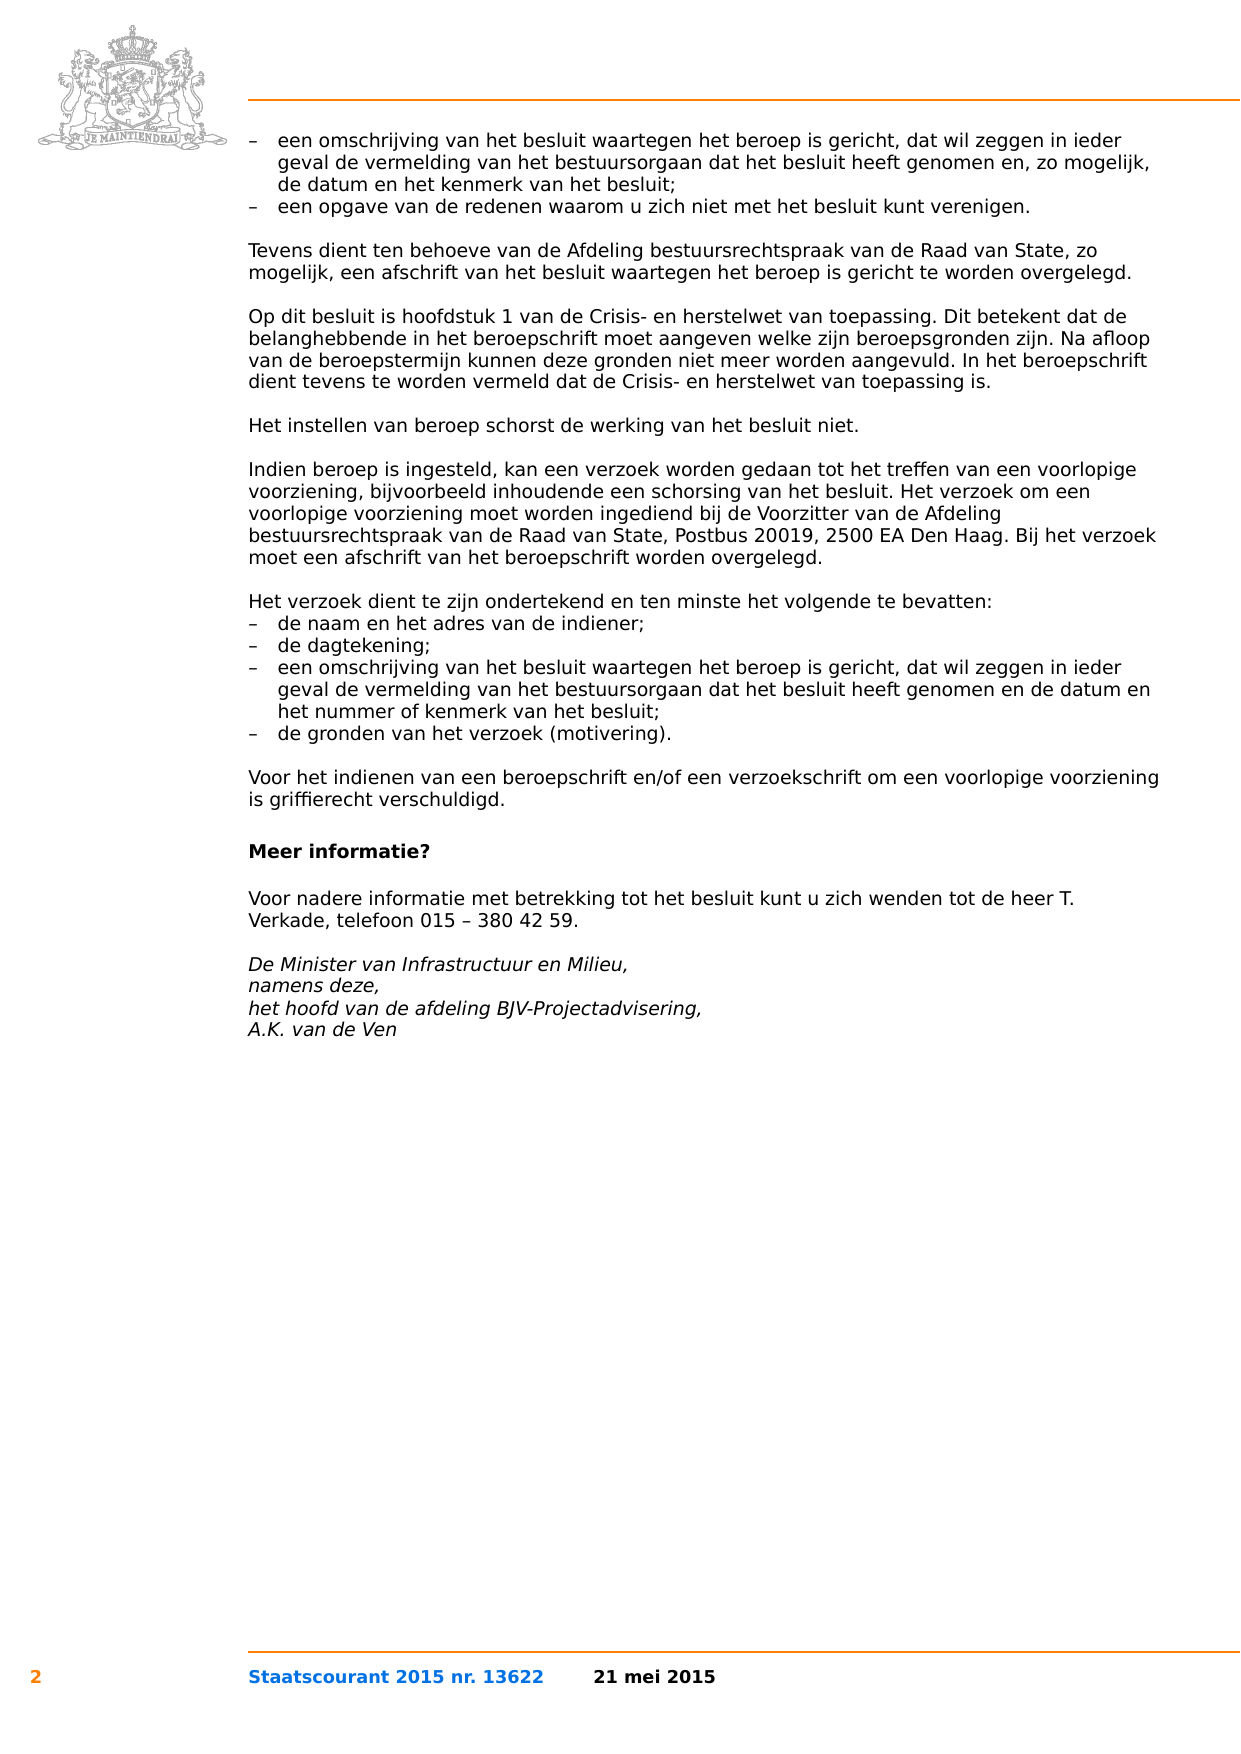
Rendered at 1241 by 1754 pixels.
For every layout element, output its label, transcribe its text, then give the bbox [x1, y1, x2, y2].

picture [38, 25, 227, 150]
text Het verzoek dient te zijn ondertekend en ten minste het volgende te bevatten: [248, 591, 1163, 613]
text Het instellen van beroep schorst de werking van het besluit niet. [248, 415, 1163, 437]
text Voor nadere informatie met betrekking tot het besluit kunt u zich wenden tot de heer T. Verkade, telefoon 015 – 380 42 59. [248, 888, 1163, 932]
text Tevens dient ten behoeve van de Afdeling bestuursrechtspraak van de Raad van State, zo mogelijk, een afschrift van het besluit waartegen het beroep is gericht te worden overgelegd. [248, 240, 1163, 284]
text – de gronden van het verzoek (motivering). [248, 723, 1163, 745]
text Voor het indienen van een beroepschrift en/of een verzoekschrift om een voorlopige voorziening is griffierecht verschuldigd. [248, 767, 1163, 811]
text Indien beroep is ingesteld, kan een verzoek worden gedaan tot het treffen van een voorlopige voorziening, bijvoorbeeld inhoudende een schorsing van het besluit. Het verzoek om een voorlopige voorziening moet worden ingediend bij de Voorzitter van de Afdeling bestuursrechtspraak van de Raad van State, Postbus 20019, 2500 EA Den Haag. Bij het verzoek moet een afschrift van het beroepschrift worden overgelegd. [248, 459, 1163, 569]
subtitle Meer informatie? [248, 841, 1163, 863]
text – een omschrijving van het besluit waartegen het beroep is gericht, dat wil zeggen in ieder geval de vermelding van het bestuursorgaan dat het besluit heeft genomen en, zo mogelijk, de datum en het kenmerk van het besluit; [248, 130, 1163, 196]
text – de dagtekening; [248, 635, 1163, 657]
text De Minister van Infrastructuur en Milieu, namens deze, het hoofd van de afdeling BJV-Projectadvisering, A.K. van de Ven [248, 953, 1163, 1041]
text Op dit besluit is hoofdstuk 1 van de Crisis- en herstelwet van toepassing. Dit betekent dat de belanghebbende in het beroepschrift moet aangeven welke zijn beroepsgronden zijn. Na afloop van de beroepstermijn kunnen deze gronden niet meer worden aangevuld. In het beroepschrift dient tevens te worden vermeld dat de Crisis- en herstelwet van toepassing is. [248, 306, 1163, 393]
text – de naam en het adres van de indiener; [248, 613, 1163, 635]
text – een opgave van de redenen waarom u zich niet met het besluit kunt verenigen. [248, 196, 1163, 218]
text – een omschrijving van het besluit waartegen het beroep is gericht, dat wil zeggen in ieder geval de vermelding van het bestuursorgaan dat het besluit heeft genomen en de datum en het nummer of kenmerk van het besluit; [248, 657, 1163, 723]
